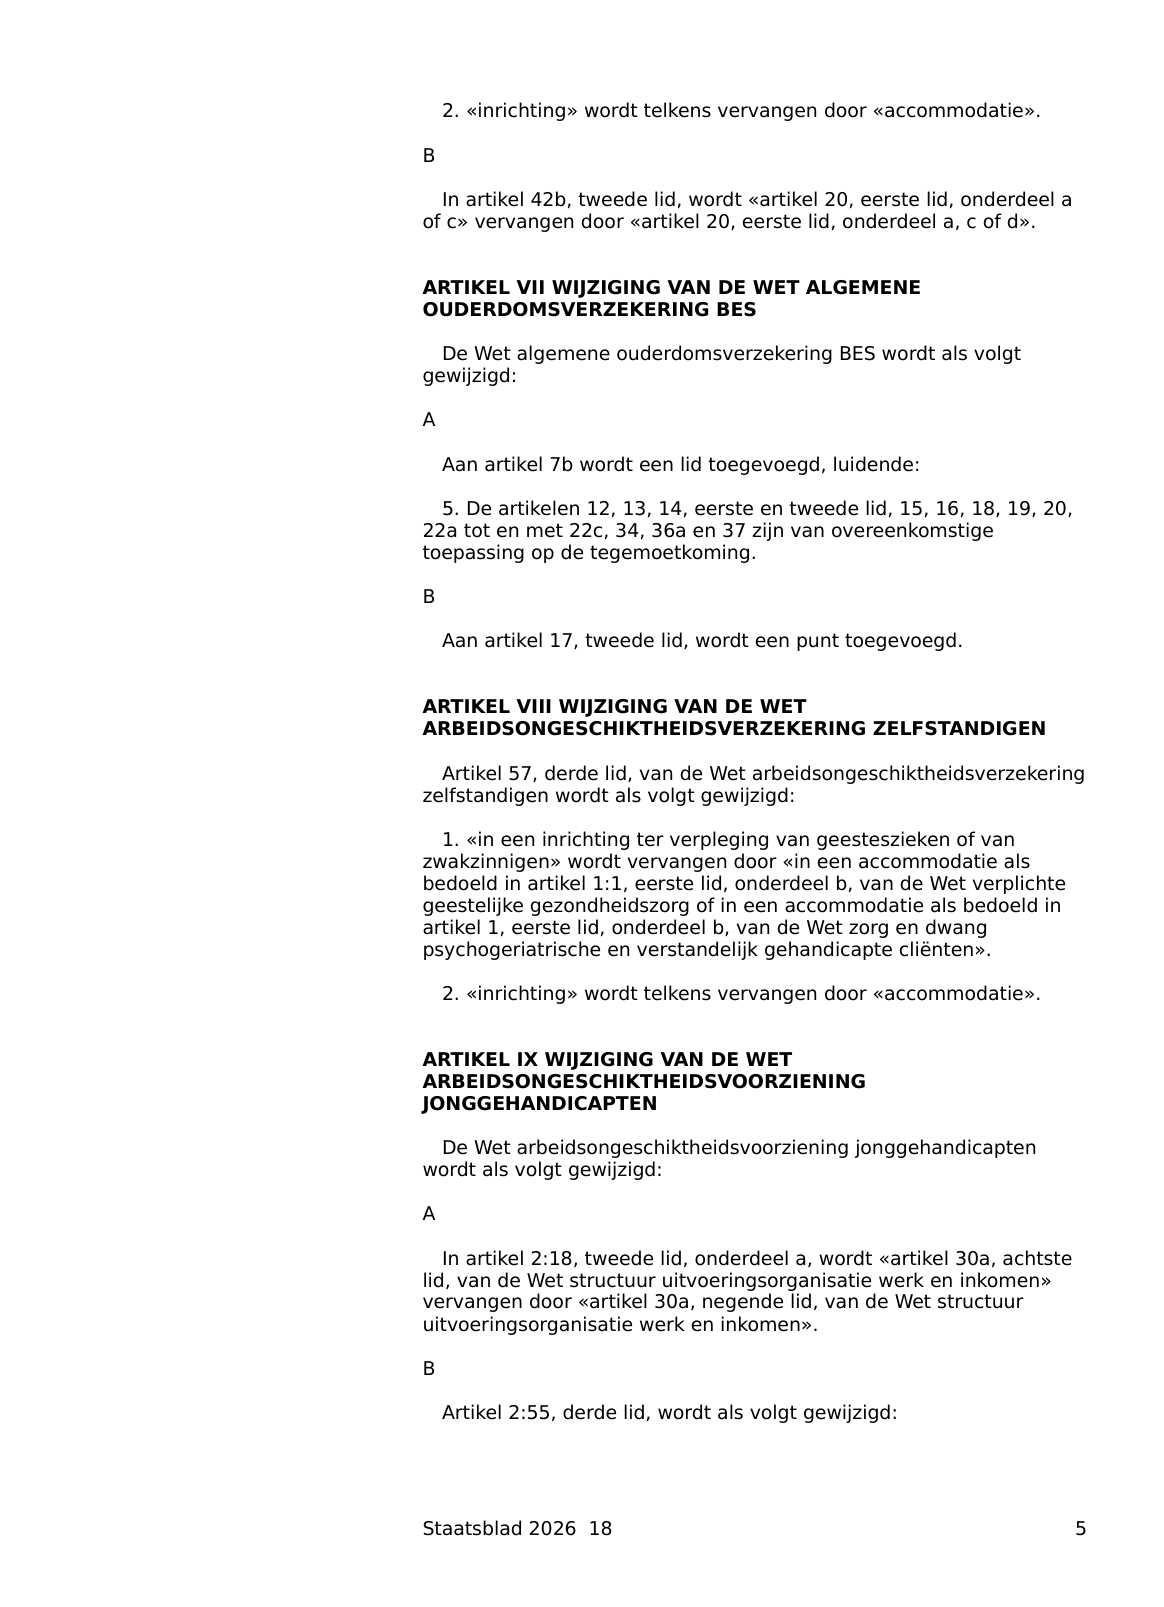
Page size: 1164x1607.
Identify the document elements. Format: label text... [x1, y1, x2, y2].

subtitle ARTIKEL VII WIJZIGING VAN DE WET ALGEMENE OUDERDOMSVERZEKERING BES [422, 277, 1087, 321]
text A [422, 1203, 1087, 1225]
subtitle ARTIKEL VIII WIJZIGING VAN DE WET ARBEIDSONGESCHIKTHEIDSVERZEKERING ZELFSTANDIGEN [422, 696, 1087, 740]
text De Wet algemene ouderdomsverzekering BES wordt als volgt gewijzigd: [422, 343, 1087, 387]
text 5. De artikelen 12, 13, 14, eerste en tweede lid, 15, 16, 18, 19, 20, 22a tot en met 22c, 34, 36a en 37 zijn van overeenkomstige toepassing op de tegemoetkoming. [422, 498, 1087, 564]
text A [422, 409, 1087, 431]
text Artikel 57, derde lid, van de Wet arbeidsongeschiktheidsverzekering zelfstandigen wordt als volgt gewijzigd: [422, 762, 1087, 806]
text In artikel 2:18, tweede lid, onderdeel a, wordt «artikel 30a, achtste lid, van de Wet structuur uitvoeringsorganisatie werk en inkomen» vervangen door «artikel 30a, negende lid, van de Wet structuur uitvoeringsorganisatie werk en inkomen». [422, 1247, 1087, 1335]
text B [422, 586, 1087, 608]
text Aan artikel 7b wordt een lid toegevoegd, luidende: [422, 453, 1087, 476]
text 2. «inrichting» wordt telkens vervangen door «accommodatie». [422, 983, 1087, 1005]
text B [422, 1358, 1087, 1379]
subtitle ARTIKEL IX WIJZIGING VAN DE WET ARBEIDSONGESCHIKTHEIDSVOORZIENING JONGGEHANDICAPTEN [422, 1049, 1087, 1115]
text B [422, 144, 1087, 167]
text De Wet arbeidsongeschiktheidsvoorziening jonggehandicapten wordt als volgt gewijzigd: [422, 1137, 1087, 1181]
text 2. «inrichting» wordt telkens vervangen door «accommodatie». [422, 100, 1087, 122]
text In artikel 42b, tweede lid, wordt «artikel 20, eerste lid, onderdeel a of c» vervangen door «artikel 20, eerste lid, onderdeel a, c of d». [422, 189, 1087, 233]
text Artikel 2:55, derde lid, wordt als volgt gewijzigd: [422, 1402, 1087, 1424]
text Aan artikel 17, tweede lid, wordt een punt toegevoegd. [422, 630, 1087, 652]
text 1. «in een inrichting ter verpleging van geesteszieken of van zwakzinnigen» wordt vervangen door «in een accommodatie als bedoeld in artikel 1:1, eerste lid, onderdeel b, van de Wet verplichte geestelijke gezondheidszorg of in een accommodatie als bedoeld in artikel 1, eerste lid, onderdeel b, van de Wet zorg en dwang psychogeriatrische en verstandelijk gehandicapte cliënten». [422, 829, 1087, 961]
